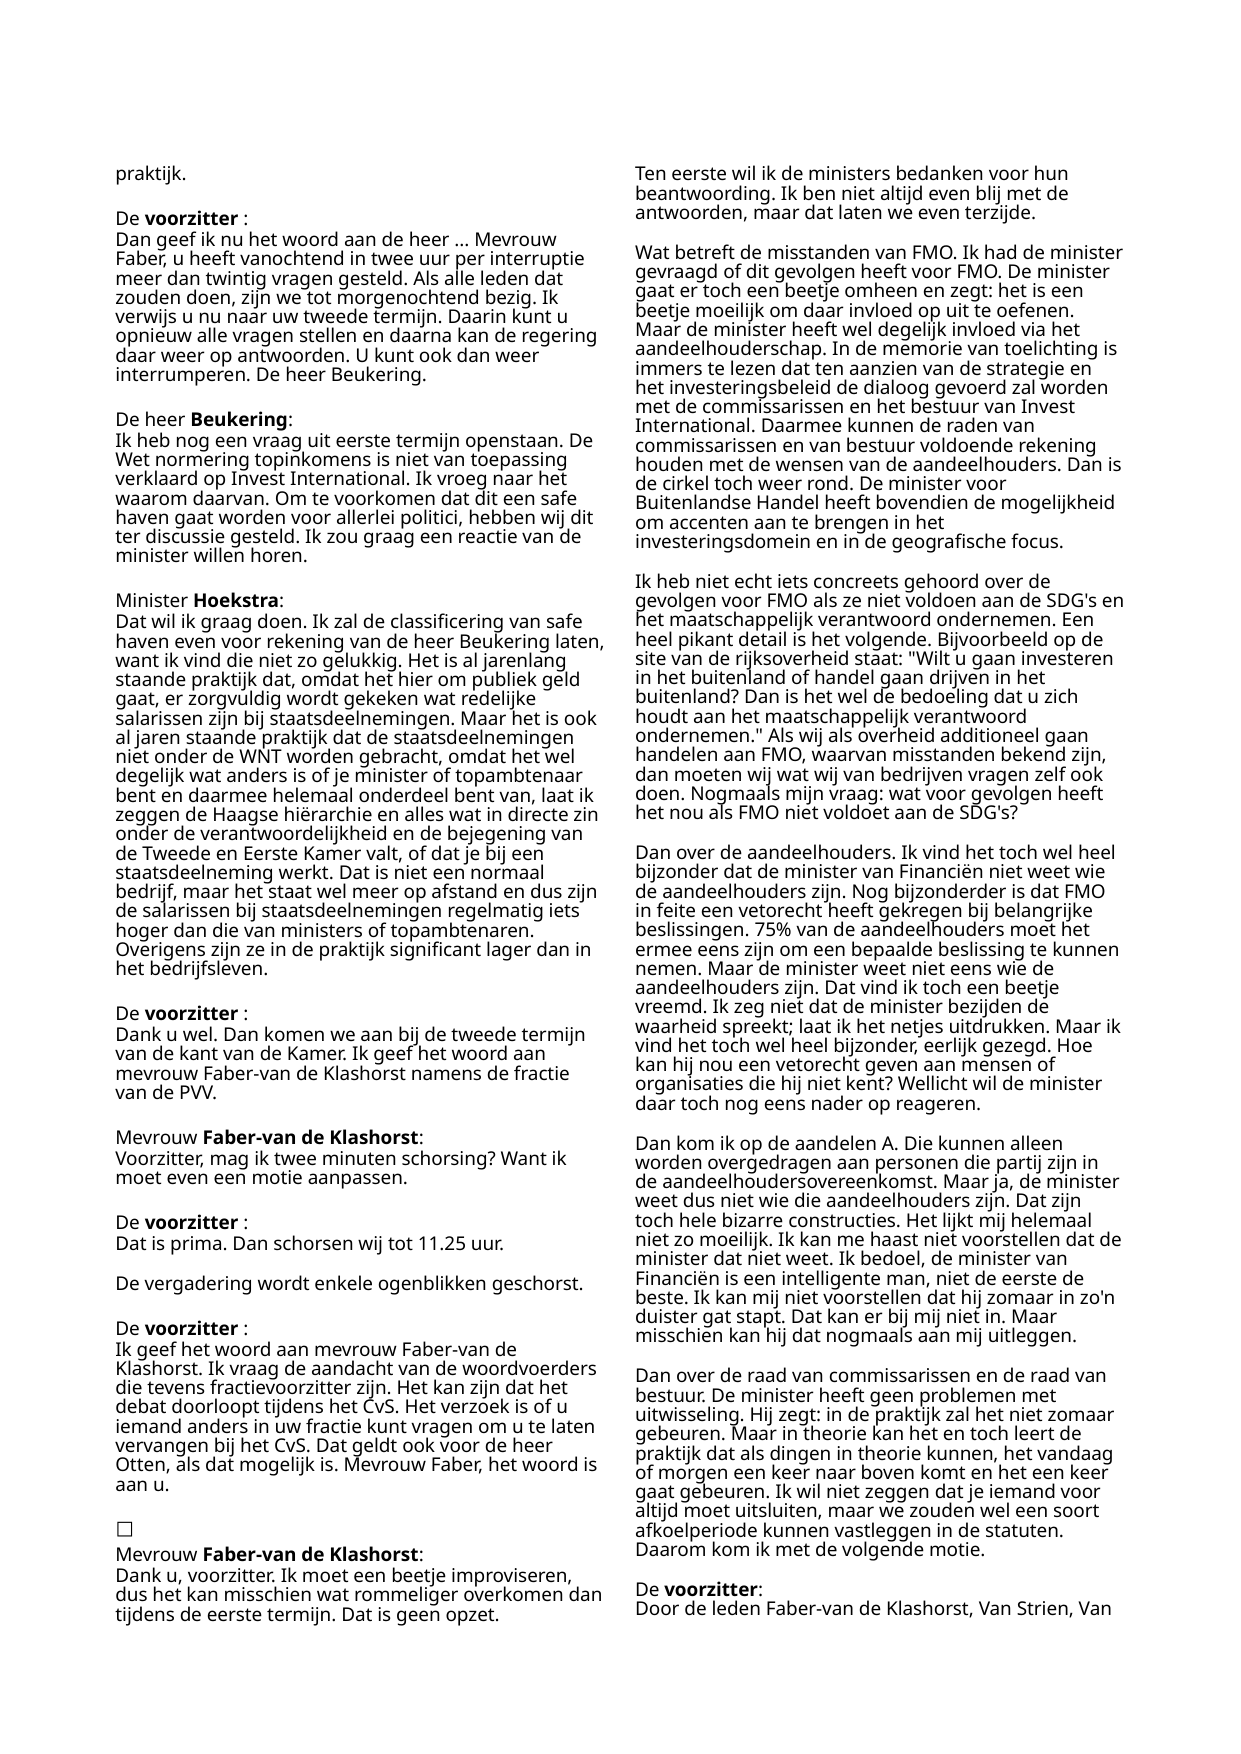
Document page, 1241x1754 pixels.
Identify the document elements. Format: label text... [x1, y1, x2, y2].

text De heer Beukering: [115, 406, 605, 432]
text Door de leden Faber-van de Klashorst, Van Strien, Van [635, 1600, 1125, 1619]
text Dank u wel. Dan komen we aan bij de tweede termijn van de kant van de Kamer. Ik geef het woord aan mevrouw Faber-van de Klashorst namens de fractie van de PVV. [115, 1026, 605, 1103]
text ⬜ [115, 1516, 605, 1541]
text Dan over de raad van commissarissen en de raad van bestuur. De minister heeft geen problemen met uitwisseling. Hij zegt: in de praktijk zal het niet zomaar gebeuren. Maar in theorie kan het en toch leert de praktijk dat als dingen in theorie kunnen, het vandaag of morgen een keer naar boven komt en het een keer gaat gebeuren. Ik wil niet zeggen dat je iemand voor altijd moet uitsluiten, maar we zouden wel een soort afkoelperiode kunnen vastleggen in de statuten. Daarom kom ik met de volgende motie. [635, 1367, 1125, 1560]
text De vergadering wordt enkele ogenblikken geschorst. [115, 1275, 605, 1294]
text Minister Hoekstra: [115, 588, 605, 613]
text Ik heb niet echt iets concreets gehoord over de gevolgen voor FMO als ze niet voldoen aan de SDG's en het maatschappelijk verantwoord ondernemen. Een heel pikant detail is het volgende. Bijvoorbeeld op de site van de rijksoverheid staat: "Wilt u gaan investeren in het buitenland of handel gaan drijven in het buitenland? Dan is het wel de bedoeling dat u zich houdt aan het maatschappelijk verantwoord ondernemen." Als wij als overheid additioneel gaan handelen aan FMO, waarvan misstanden bekend zijn, dan moeten wij wat wij van bedrijven vragen zelf ook doen. Nogmaals mijn vraag: wat voor gevolgen heeft het nou als FMO niet voldoet aan de SDG's? [635, 573, 1125, 823]
text Dat wil ik graag doen. Ik zal de classificering van safe haven even voor rekening van de heer Beukering laten, want ik vind die niet zo gelukkig. Het is al jarenlang staande praktijk dat, omdat het hier om publiek geld gaat, er zorgvuldig wordt gekeken wat redelijke salarissen zijn bij staatsdeelnemingen. Maar het is ook al jaren staande praktijk dat de staatsdeelnemingen niet onder de WNT worden gebracht, omdat het wel degelijk wat anders is of je minister of topambtenaar bent en daarmee helemaal onderdeel bent van, laat ik zeggen de Haagse hiërarchie en alles wat in directe zin onder de verantwoordelijkheid en de bejegening van de Tweede en Eerste Kamer valt, of dat je bij een staatsdeelneming werkt. Dat is niet een normaal bedrijf, maar het staat wel meer op afstand en dus zijn de salarissen bij staatsdeelnemingen regelmatig iets hoger dan die van ministers of topambtenaren. Overigens zijn ze in de praktijk significant lager dan in het bedrijfsleven. [115, 613, 605, 979]
text praktijk. [115, 165, 605, 184]
text Voorzitter, mag ik twee minuten schorsing? Want ik moet even een motie aanpassen. [115, 1150, 605, 1188]
text De voorzitter : [115, 1209, 605, 1235]
text De voorzitter : [115, 1315, 605, 1341]
text Mevrouw Faber-van de Klashorst: [115, 1541, 605, 1567]
text Dat is prima. Dan schorsen wij tot 11.25 uur. [115, 1235, 605, 1254]
text Mevrouw Faber-van de Klashorst: [115, 1124, 605, 1150]
text Ik heb nog een vraag uit eerste termijn openstaan. De Wet normering topinkomens is niet van toepassing verklaard op Invest International. Ik vroeg naar het waarom daarvan. Om te voorkomen dat dit een safe haven gaat worden voor allerlei politici, hebben wij dit ter discussie gesteld. Ik zou graag een reactie van de minister willen horen. [115, 432, 605, 567]
text Dan geef ik nu het woord aan de heer ... Mevrouw Faber, u heeft vanochtend in twee uur per interruptie meer dan twintig vragen gesteld. Als alle leden dat zouden doen, zijn we tot morgenochtend bezig. Ik verwijs u nu naar uw tweede termijn. Daarin kunt u opnieuw alle vragen stellen en daarna kan de regering daar weer op antwoorden. U kunt ook dan weer interrumperen. De heer Beukering. [115, 231, 605, 385]
text Dan kom ik op de aandelen A. Die kunnen alleen worden overgedragen aan personen die partij zijn in de aandeelhoudersovereenkomst. Maar ja, de minister weet dus niet wie die aandeelhouders zijn. Dat zijn toch hele bizarre constructies. Het lijkt mij helemaal niet zo moeilijk. Ik kan me haast niet voorstellen dat de minister dat niet weet. Ik bedoel, de minister van Financiën is een intelligente man, niet de eerste de beste. Ik kan mij niet voorstellen dat hij zomaar in zo'n duister gat stapt. Dat kan er bij mij niet in. Maar misschien kan hij dat nogmaals aan mij uitleggen. [635, 1135, 1125, 1347]
text De voorzitter: [635, 1581, 1125, 1600]
text Ik geef het woord aan mevrouw Faber-van de Klashorst. Ik vraag de aandacht van de woordvoerders die tevens fractievoorzitter zijn. Het kan zijn dat het debat doorloopt tijdens het CvS. Het verzoek is of u iemand anders in uw fractie kunt vragen om u te laten vervangen bij het CvS. Dat geldt ook voor de heer Otten, als dat mogelijk is. Mevrouw Faber, het woord is aan u. [115, 1341, 605, 1495]
text Ten eerste wil ik de ministers bedanken voor hun beantwoording. Ik ben niet altijd even blij met de antwoorden, maar dat laten we even terzijde. [635, 165, 1125, 223]
text Wat betreft de misstanden van FMO. Ik had de minister gevraagd of dit gevolgen heeft voor FMO. De minister gaat er toch een beetje omheen en zegt: het is een beetje moeilijk om daar invloed op uit te oefenen. Maar de minister heeft wel degelijk invloed via het aandeelhouderschap. In de memorie van toelichting is immers te lezen dat ten aanzien van de strategie en het investeringsbeleid de dialoog gevoerd zal worden met de commissarissen en het bestuur van Invest International. Daarmee kunnen de raden van commissarissen en van bestuur voldoende rekening houden met de wensen van de aandeelhouders. Dan is de cirkel toch weer rond. De minister voor Buitenlandse Handel heeft bovendien de mogelijkheid om accenten aan te brengen in het investeringsdomein en in de geografische focus. [635, 244, 1125, 552]
text Dank u, voorzitter. Ik moet een beetje improviseren, dus het kan misschien wat rommeliger overkomen dan tijdens de eerste termijn. Dat is geen opzet. [115, 1567, 605, 1625]
text De voorzitter : [115, 205, 605, 231]
text Dan over de aandeelhouders. Ik vind het toch wel heel bijzonder dat de minister van Financiën niet weet wie de aandeelhouders zijn. Nog bijzonderder is dat FMO in feite een vetorecht heeft gekregen bij belangrijke beslissingen. 75% van de aandeelhouders moet het ermee eens zijn om een bepaalde beslissing te kunnen nemen. Maar de minister weet niet eens wie de aandeelhouders zijn. Dat vind ik toch een beetje vreemd. Ik zeg niet dat de minister bezijden de waarheid spreekt; laat ik het netjes uitdrukken. Maar ik vind het toch wel heel bijzonder, eerlijk gezegd. Hoe kan hij nou een vetorecht geven aan mensen of organisaties die hij niet kent? Wellicht wil de minister daar toch nog eens nader op reageren. [635, 844, 1125, 1114]
text De voorzitter : [115, 1000, 605, 1026]
